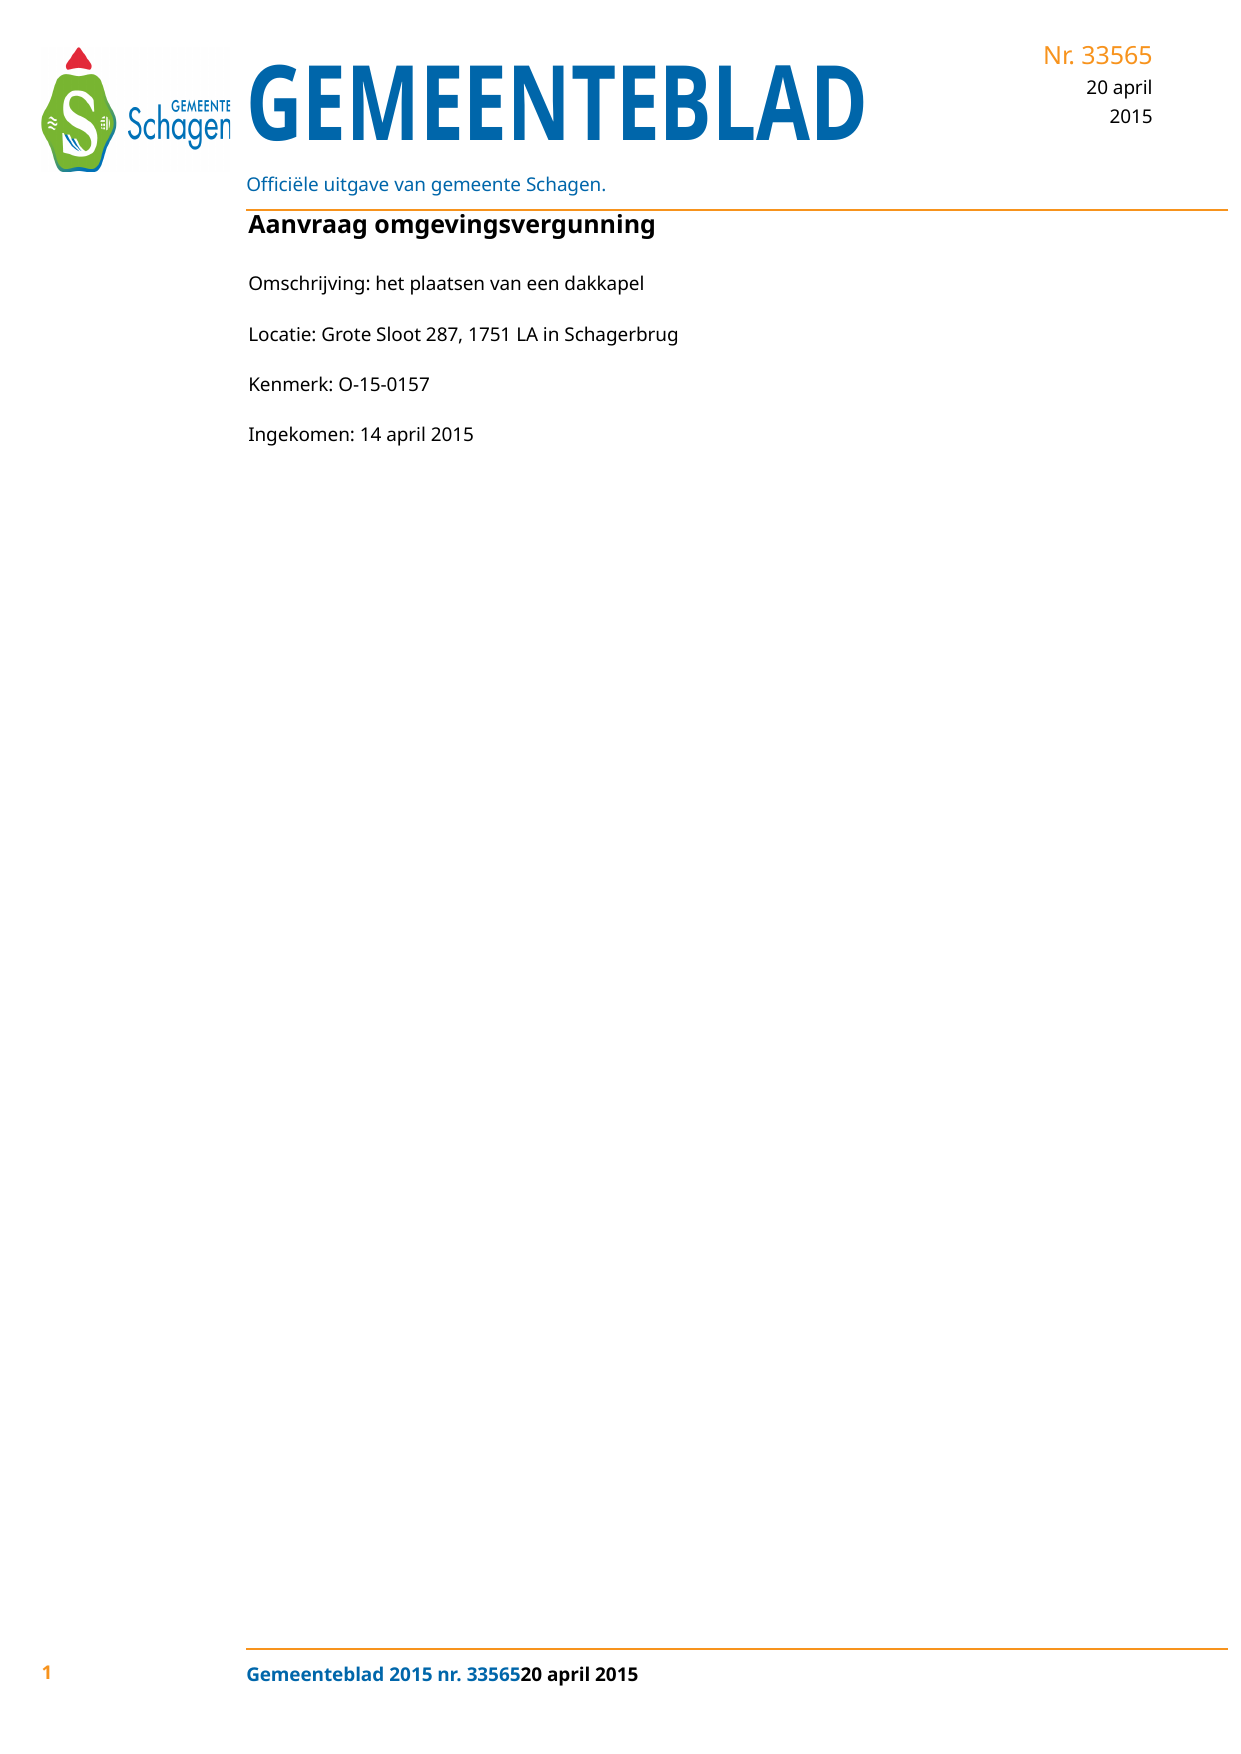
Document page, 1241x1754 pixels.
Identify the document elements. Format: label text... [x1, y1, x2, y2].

picture [41, 47, 231, 172]
text Locatie: Grote Sloot 287, 1751 LA in Schagerbrug [248, 321, 1152, 346]
text Omschrijving: het plaatsen van een dakkapel [248, 270, 1152, 296]
text Ingekomen: 14 april 2015 [248, 422, 1152, 447]
text Aanvraag omgevingsvergunning [248, 211, 1152, 241]
text Kenmerk: O-15-0157 [248, 371, 1152, 397]
